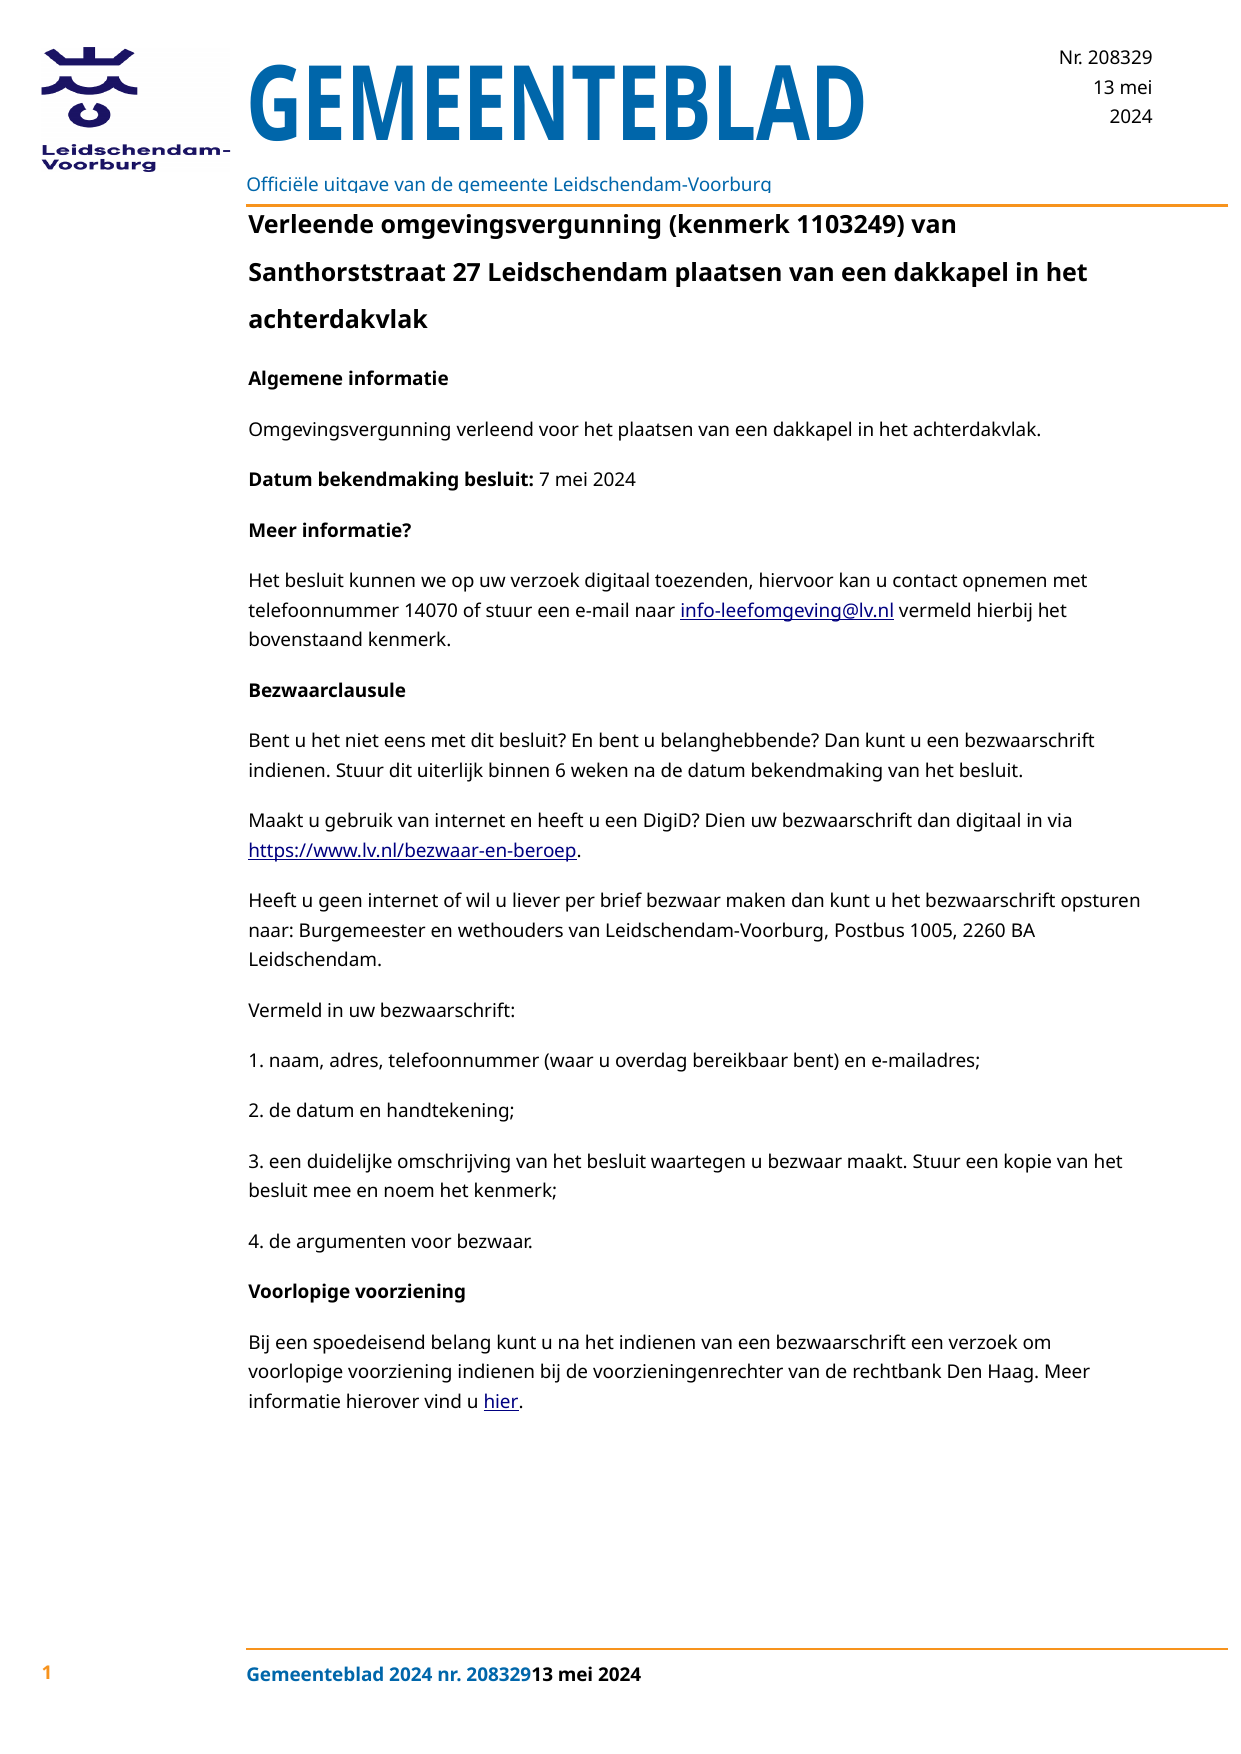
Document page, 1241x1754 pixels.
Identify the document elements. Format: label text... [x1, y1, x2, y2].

text Het besluit kunnen we op uw verzoek digitaal toezenden, hiervoor kan u contact opnemen met telefoonnummer 14070 of stuur een e-mail naar info-leefomgeving@lv.nl vermeld hierbij het bovenstaand kenmerk. [248, 567, 1152, 652]
text 1. naam, adres, telefoonnummer (waar u overdag bereikbaar bent) en e-mailadres; [248, 1047, 1152, 1073]
picture [41, 47, 231, 172]
text Bij een spoedeisend belang kunt u na het indienen van een bezwaarschrift een verzoek om voorlopige voorziening indienen bij de voorzieningenrechter van de rechtbank Den Haag. Meer informatie hierover vind u hier. [248, 1329, 1152, 1414]
text Voorlopige voorziening [248, 1278, 1152, 1304]
text Meer informatie? [248, 517, 1152, 542]
text Bent u het niet eens met dit besluit? En bent u belanghebbende? Dan kunt u een bezwaarschrift indienen. Stuur dit uiterlijk binnen 6 weken na de datum bekendmaking van het besluit. [248, 727, 1152, 782]
text Bezwaarclausule [248, 677, 1152, 702]
text Datum bekendmaking besluit: 7 mei 2024 [248, 466, 1152, 492]
text Omgevingsvergunning verleend voor het plaatsen van een dakkapel in het achterdakvlak. [248, 416, 1152, 442]
text Algemene informatie [248, 366, 1152, 391]
text 2. de datum en handtekening; [248, 1098, 1152, 1123]
text Heeft u geen internet of wil u liever per brief bezwaar maken dan kunt u het bezwaarschrift opsturen naar: Burgemeester en wethouders van Leidschendam-Voorburg, Postbus 1005, 2260 BA Leidschendam. [248, 887, 1152, 972]
text 4. de argumenten voor bezwaar. [248, 1228, 1152, 1254]
text Vermeld in uw bezwaarschrift: [248, 997, 1152, 1022]
text 3. een duidelijke omschrijving van het besluit waartegen u bezwaar maakt. Stuur een kopie van het besluit mee en noem het kenmerk; [248, 1148, 1152, 1203]
text Maakt u gebruik van internet en heeft u een DigiD? Dien uw bezwaarschrift dan digitaal in via https://www.lv.nl/bezwaar-en-beroep. [248, 807, 1152, 862]
text Verleende omgevingsvergunning (kenmerk 1103249) van Santhorststraat 27 Leidschendam plaatsen van een dakkapel in het achterdakvlak [248, 207, 1152, 336]
